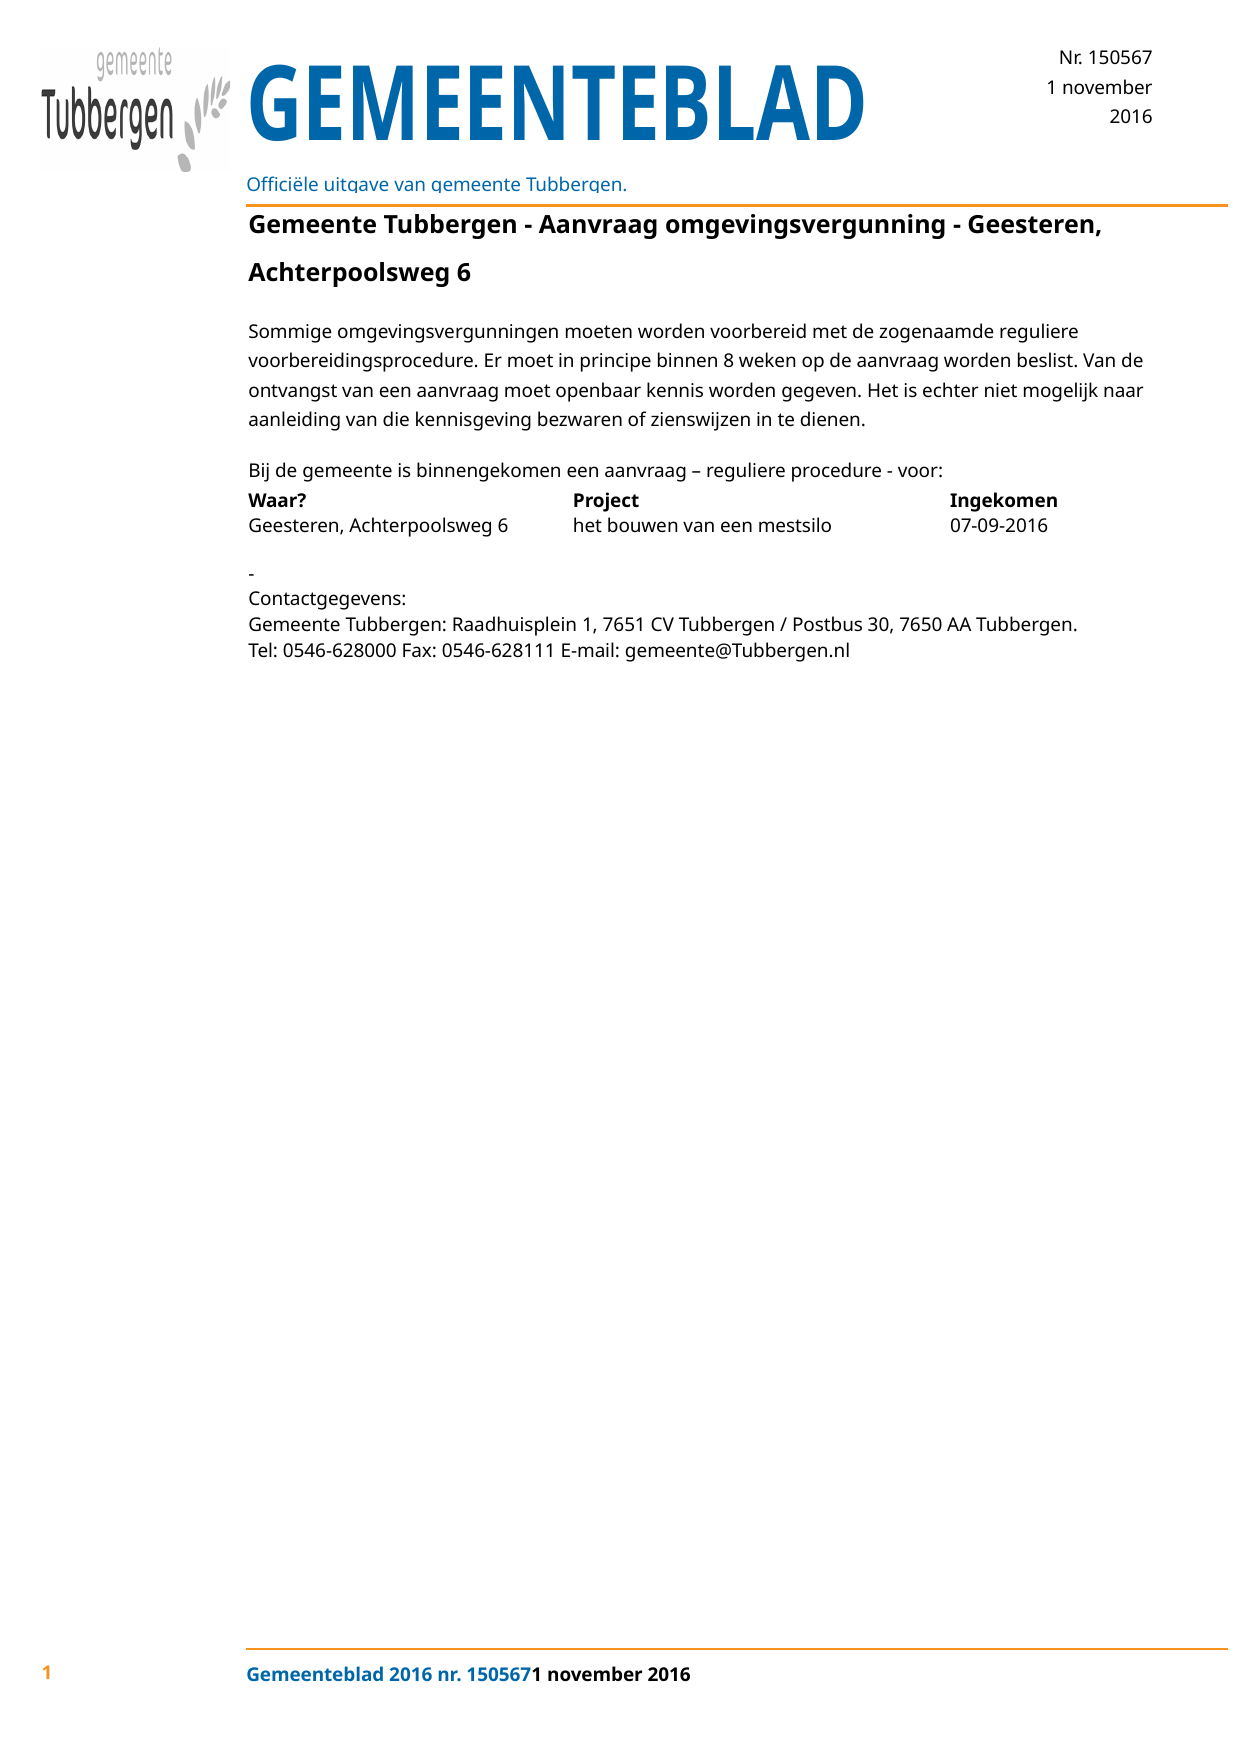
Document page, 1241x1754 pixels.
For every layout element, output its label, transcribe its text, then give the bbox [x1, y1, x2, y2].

text Tel: 0546-628000 Fax: 0546-628111 E-mail: gemeente@Tubbergen.nl [248, 637, 1152, 663]
table_cell 07-09-2016 [950, 513, 1152, 538]
table_cell Geesteren, Achterpoolsweg 6 [248, 513, 573, 538]
text - [248, 560, 1152, 585]
table_header Project [573, 487, 950, 512]
text Sommige omgevingsvergunningen moeten worden voorbereid met de zogenaamde reguliere voorbereidingsprocedure. Er moet in principe binnen 8 weken op de aanvraag worden beslist. Van de ontvangst van een aanvraag moet openbaar kennis worden gegeven. Het is echter niet mogelijk naar aanleiding van die kennisgeving bezwaren of zienswijzen in te dienen. [248, 318, 1152, 432]
text Contactgegevens: [248, 585, 1152, 611]
picture [41, 47, 231, 172]
text Bij de gemeente is binnengekomen een aanvraag – reguliere procedure - voor: [248, 457, 1152, 483]
text Gemeente Tubbergen - Aanvraag omgevingsvergunning - Geesteren, Achterpoolsweg 6 [248, 207, 1152, 288]
text Gemeente Tubbergen: Raadhuisplein 1, 7651 CV Tubbergen / Postbus 30, 7650 AA Tubbergen. [248, 611, 1152, 637]
table_header Waar? [248, 487, 573, 512]
table_header Ingekomen [950, 487, 1152, 512]
table_cell het bouwen van een mestsilo [573, 513, 950, 538]
